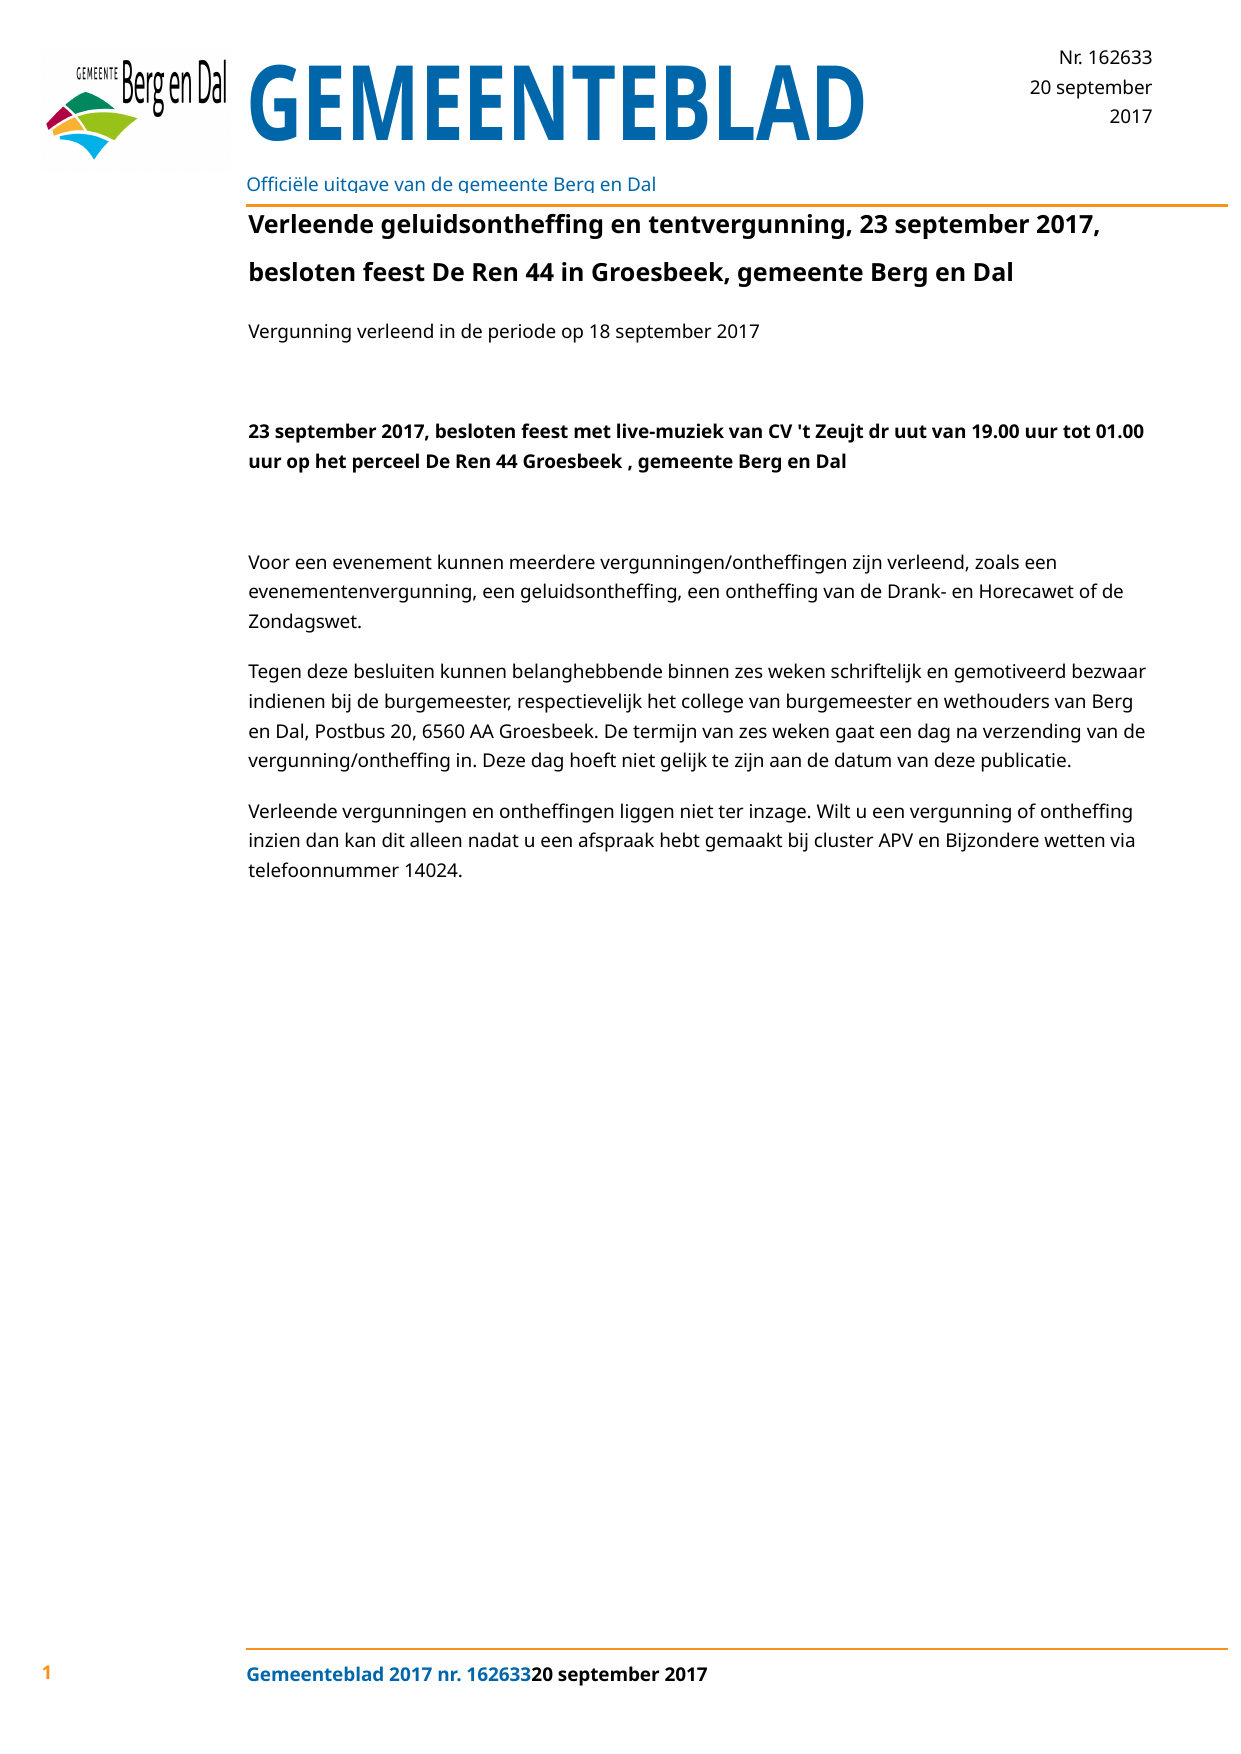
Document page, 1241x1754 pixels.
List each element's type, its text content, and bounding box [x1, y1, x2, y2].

text Voor een evenement kunnen meerdere vergunningen/ontheffingen zijn verleend, zoals een evenementenvergunning, een geluidsontheffing, een ontheffing van de Drank- en Horecawet of de Zondagswet. [248, 549, 1152, 634]
text Vergunning verleend in de periode op 18 september 2017 [248, 318, 1152, 344]
picture [41, 47, 231, 172]
text Verleende vergunningen en ontheffingen liggen niet ter inzage. Wilt u een vergunning of ontheffing inzien dan kan dit alleen nadat u een afspraak hebt gemaakt bij cluster APV en Bijzondere wetten via telefoonnummer 14024. [248, 798, 1152, 883]
text Tegen deze besluiten kunnen belanghebbende binnen zes weken schriftelijk en gemotiveerd bezwaar indienen bij de burgemeester, respectievelijk het college van burgemeester en wethouders van Berg en Dal, Postbus 20, 6560 AA Groesbeek. De termijn van zes weken gaat een dag na verzending van de vergunning/ontheffing in. Deze dag hoeft niet gelijk te zijn aan de datum van deze publicatie. [248, 659, 1152, 773]
text Verleende geluidsontheffing en tentvergunning, 23 september 2017, besloten feest De Ren 44 in Groesbeek, gemeente Berg en Dal [248, 207, 1152, 288]
text 23 september 2017, besloten feest met live-muziek van CV 't Zeujt dr uut van 19.00 uur tot 01.00 uur op het perceel De Ren 44 Groesbeek , gemeente Berg en Dal [248, 419, 1152, 474]
